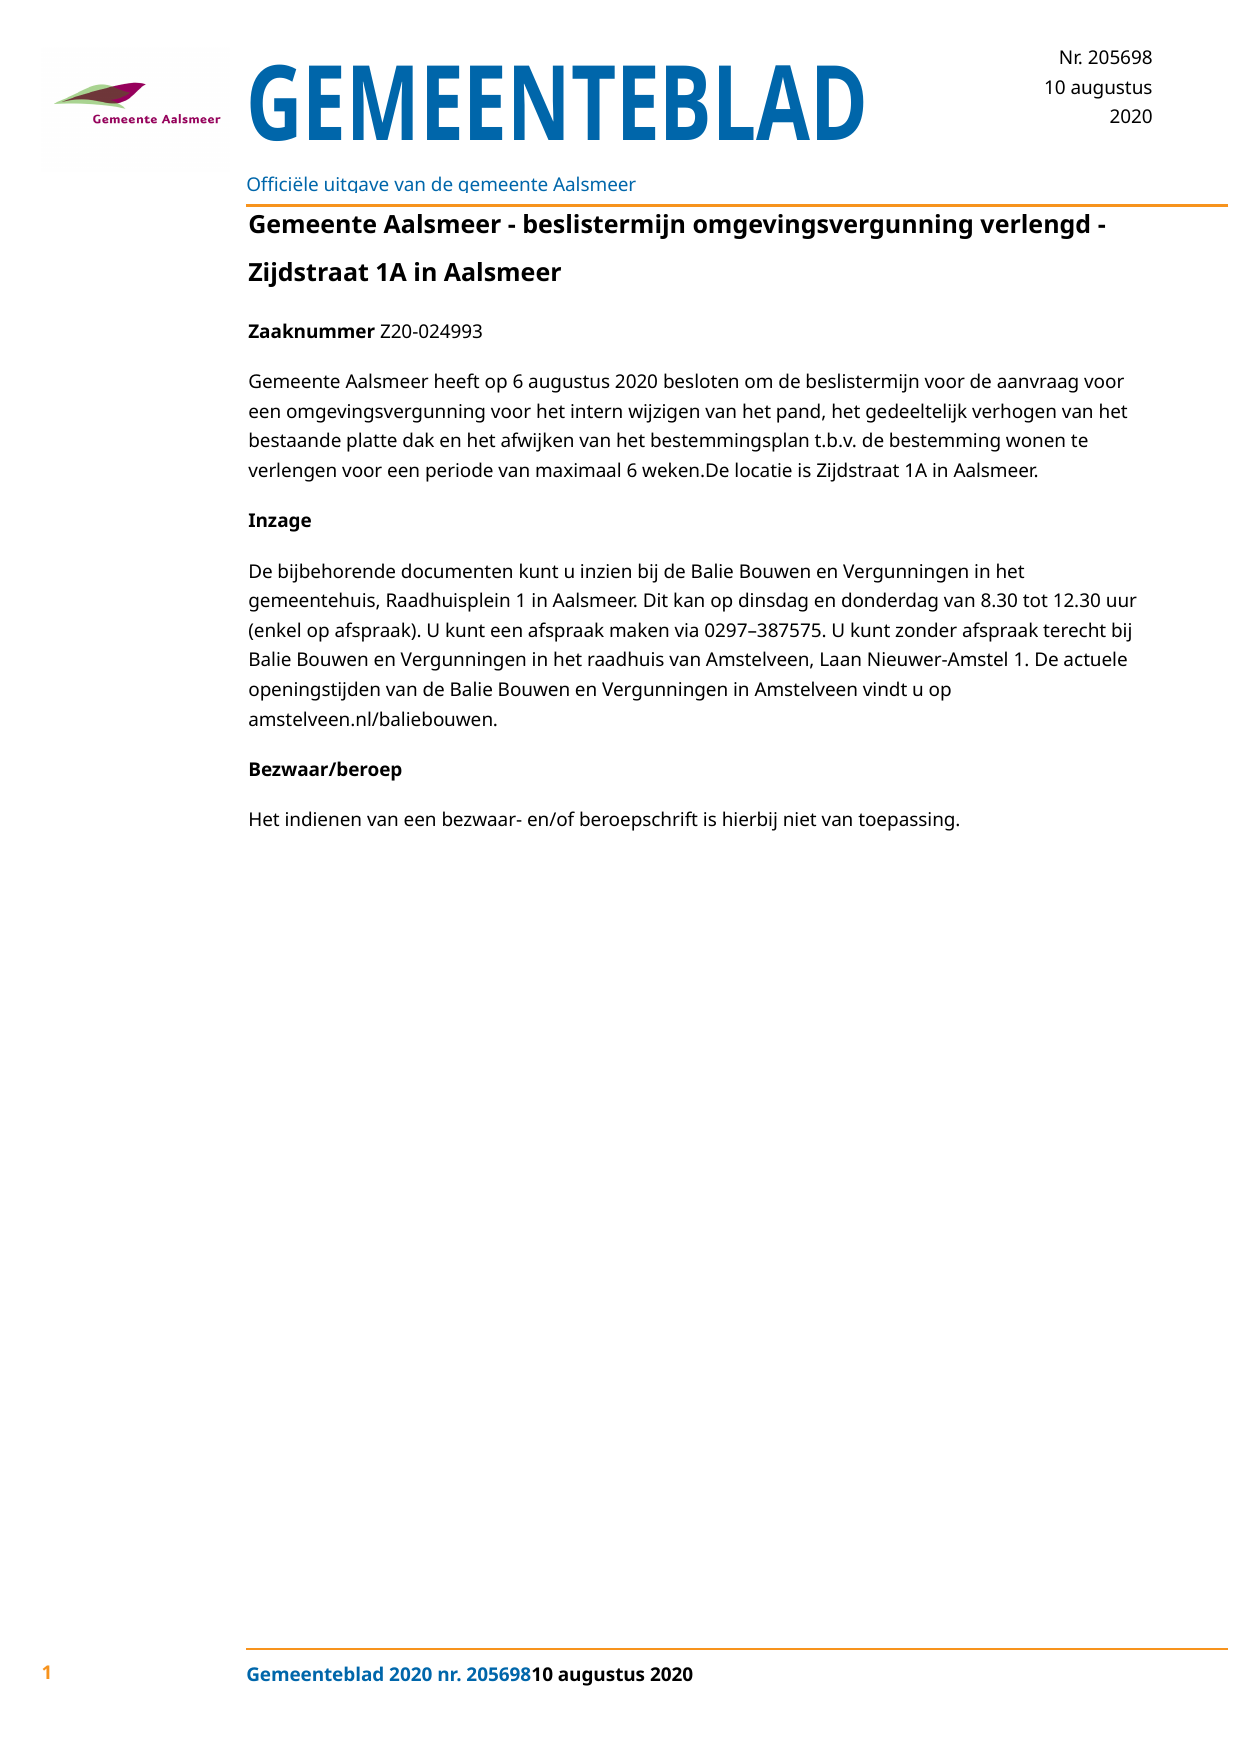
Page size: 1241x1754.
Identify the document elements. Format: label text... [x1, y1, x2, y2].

text Het indienen van een bezwaar- en/of beroepschrift is hierbij niet van toepassing. [248, 807, 1152, 832]
text Gemeente Aalsmeer - beslistermijn omgevingsvergunning verlengd - Zijdstraat 1A in Aalsmeer [248, 207, 1152, 288]
text Inzage [248, 507, 1152, 533]
text Gemeente Aalsmeer heeft op 6 augustus 2020 besloten om de beslistermijn voor de aanvraag voor een omgevingsvergunning voor het intern wijzigen van het pand, het gedeeltelijk verhogen van het bestaande platte dak en het afwijken van het bestemmingsplan t.b.v. de bestemming wonen te verlengen voor een periode van maximaal 6 weken.De locatie is Zijdstraat 1A in Aalsmeer. [248, 368, 1152, 483]
text Zaaknummer Z20-024993 [248, 318, 1152, 344]
text Bezwaar/beroep [248, 756, 1152, 782]
text De bijbehorende documenten kunt u inzien bij de Balie Bouwen en Vergunningen in het gemeentehuis, Raadhuisplein 1 in Aalsmeer. Dit kan op dinsdag en donderdag van 8.30 tot 12.30 uur (enkel op afspraak). U kunt een afspraak maken via 0297–387575. U kunt zonder afspraak terecht bij Balie Bouwen en Vergunningen in het raadhuis van Amstelveen, Laan Nieuwer-Amstel 1. De actuele openingstijden van de Balie Bouwen en Vergunningen in Amstelveen vindt u op amstelveen.nl/baliebouwen. [248, 558, 1152, 732]
picture [41, 47, 231, 172]
